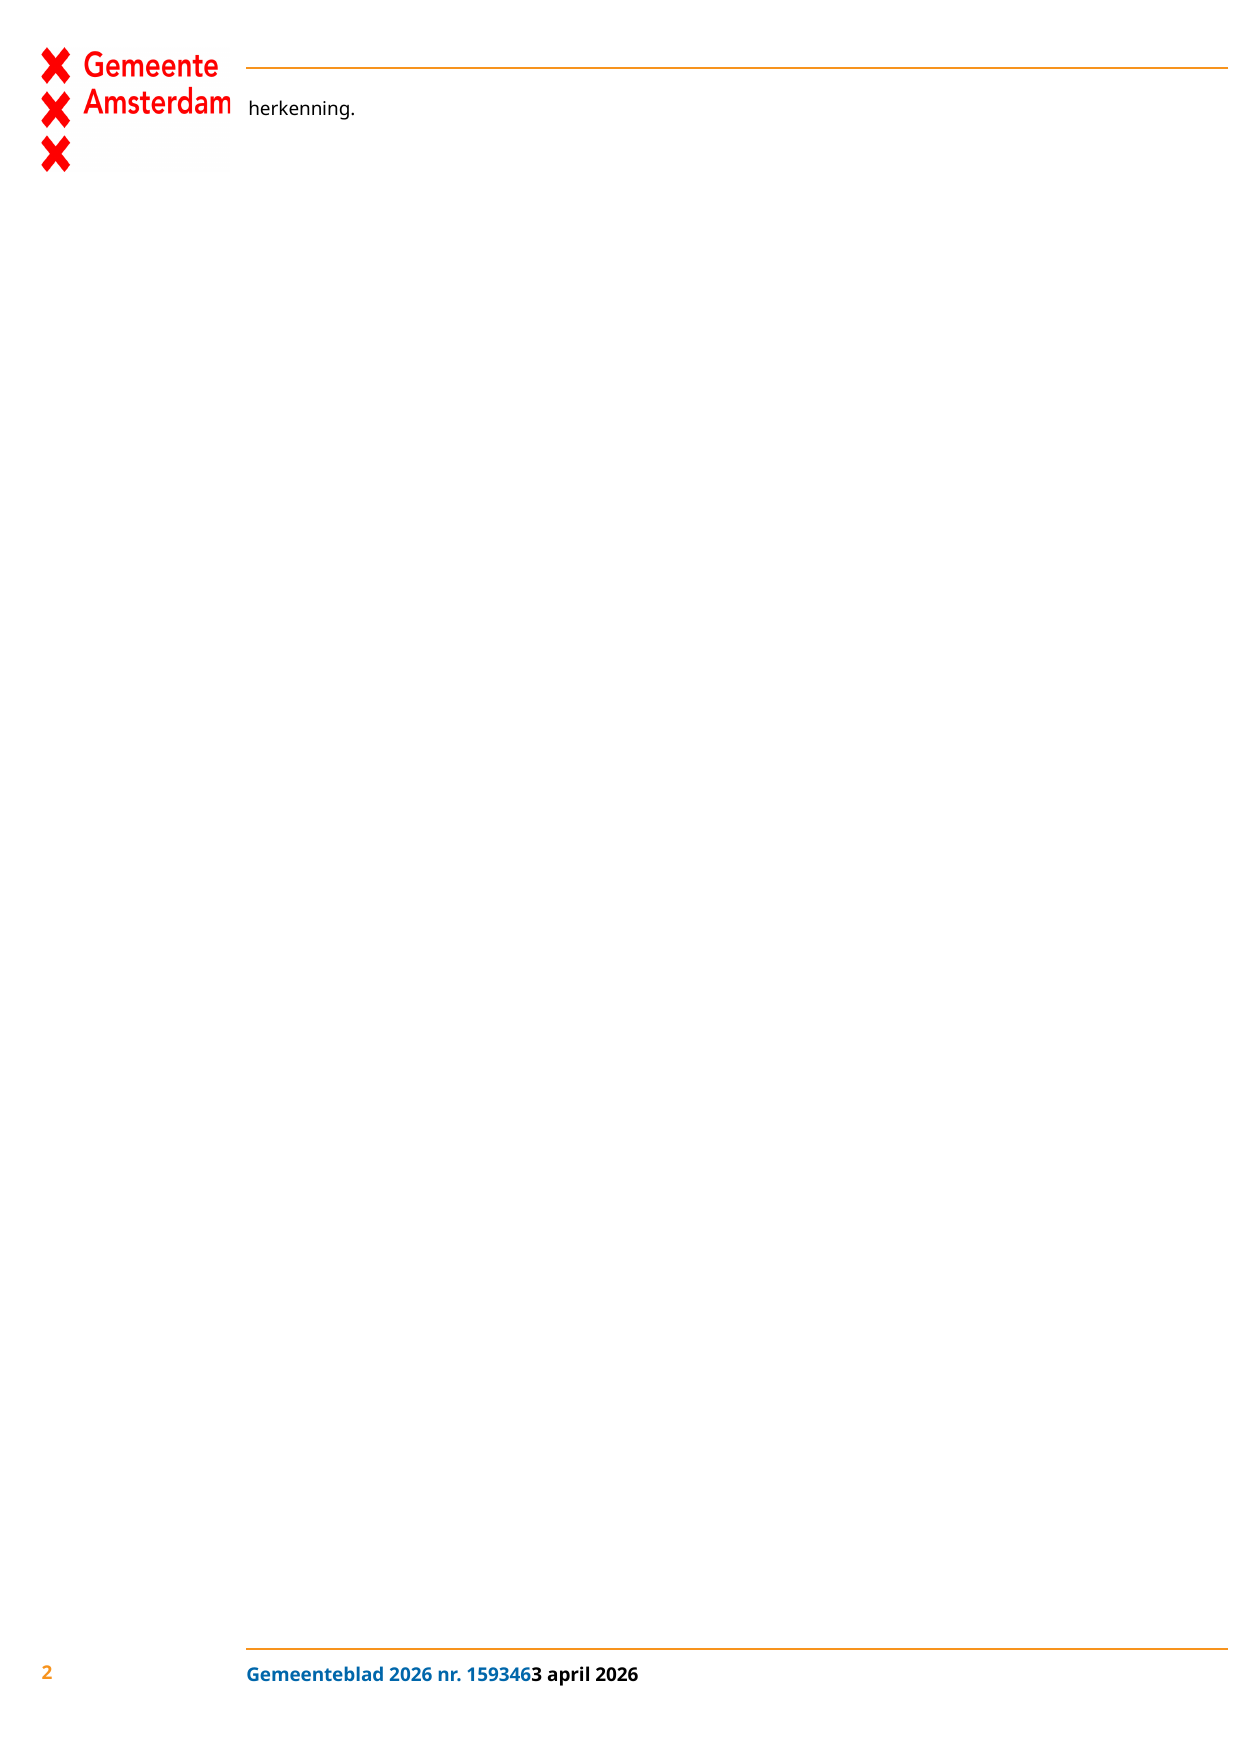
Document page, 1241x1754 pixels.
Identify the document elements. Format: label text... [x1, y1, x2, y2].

text herkenning. [248, 95, 1152, 121]
picture [41, 47, 231, 172]
